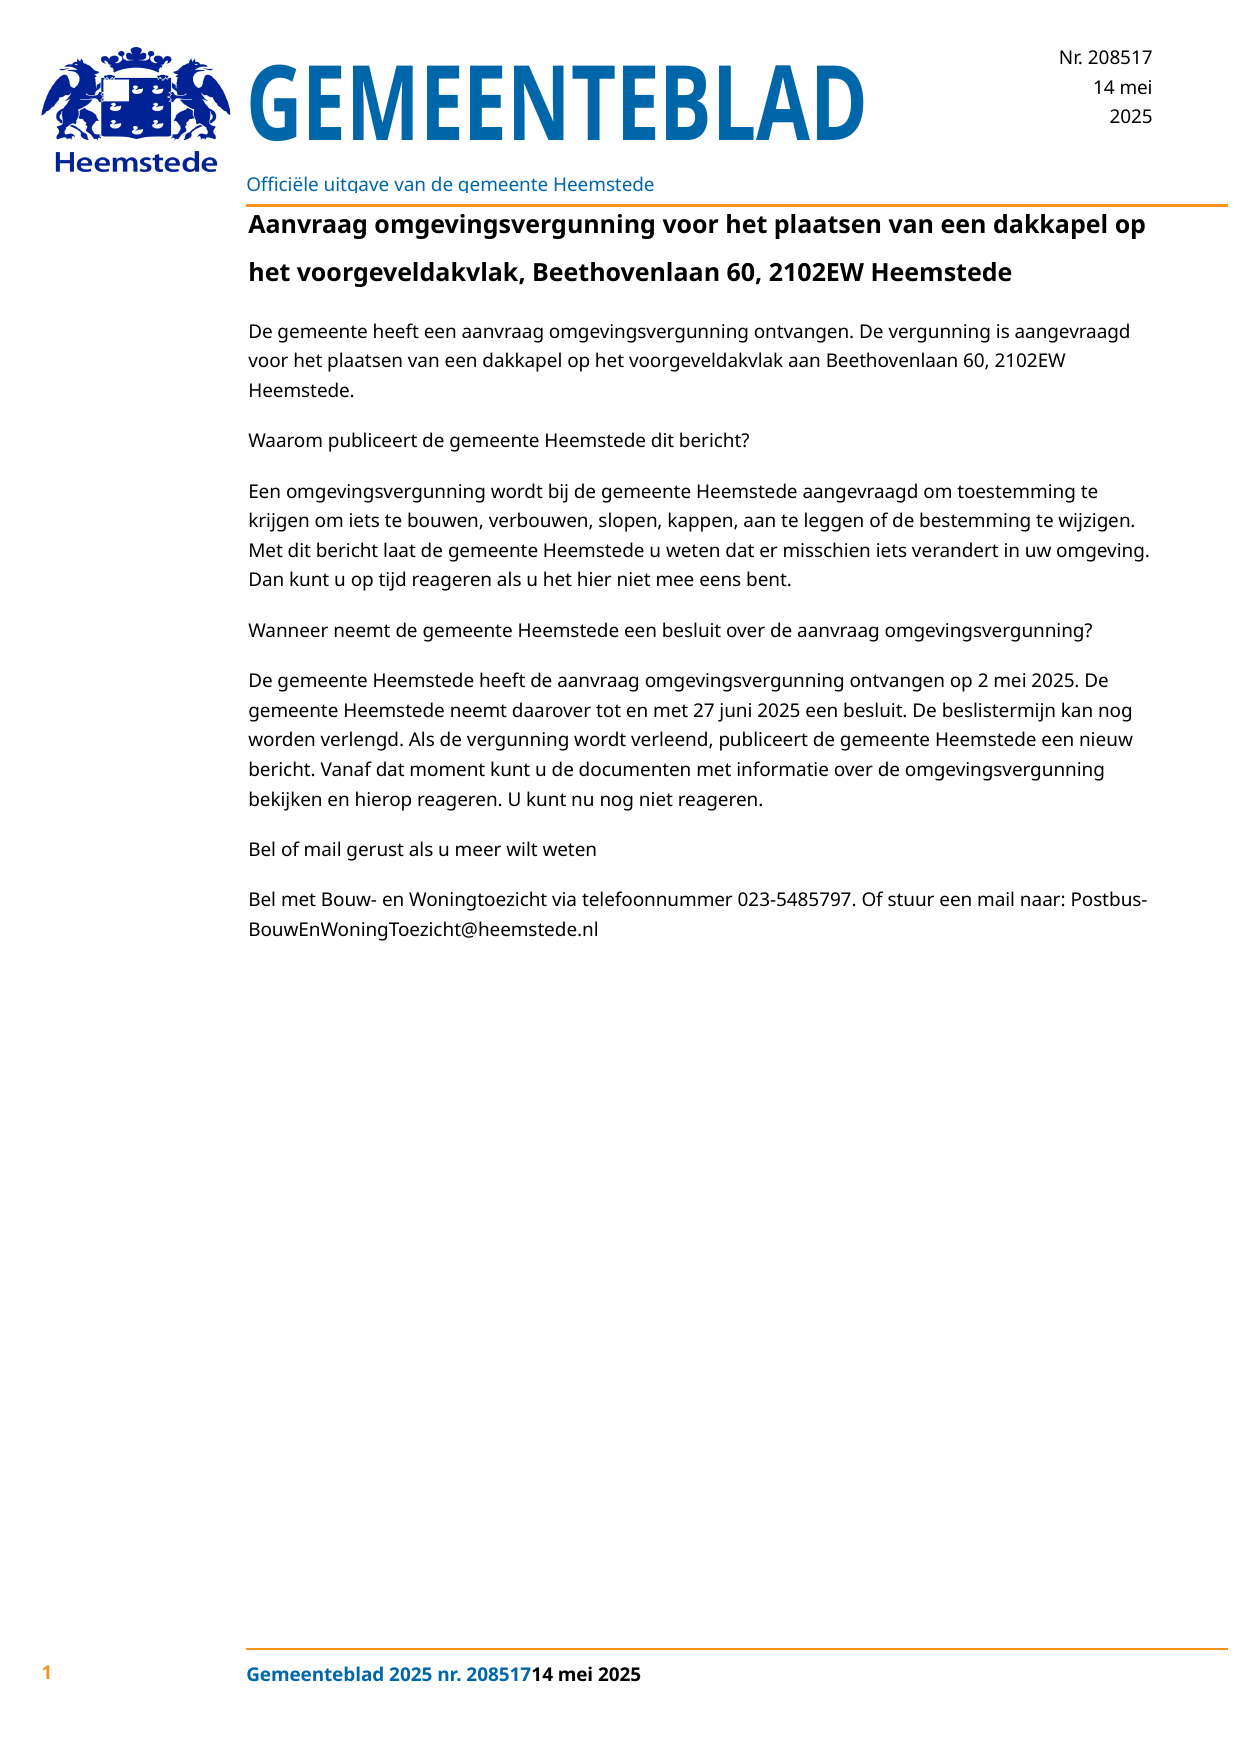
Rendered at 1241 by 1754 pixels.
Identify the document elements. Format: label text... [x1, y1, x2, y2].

text Bel of mail gerust als u meer wilt weten [248, 836, 1152, 862]
text De gemeente Heemstede heeft de aanvraag omgevingsvergunning ontvangen op 2 mei 2025. De gemeente Heemstede neemt daarover tot en met 27 juni 2025 een besluit. De beslistermijn kan nog worden verlengd. Als de vergunning wordt verleend, publiceert de gemeente Heemstede een nieuw bericht. Vanaf dat moment kunt u de documenten met informatie over de omgevingsvergunning bekijken en hierop reageren. U kunt nu nog niet reageren. [248, 667, 1152, 812]
text Bel met Bouw- en Woningtoezicht via telefoonnummer 023-5485797. Of stuur een mail naar: Postbus-BouwEnWoningToezicht@heemstede.nl [248, 887, 1152, 942]
text Waarom publiceert de gemeente Heemstede dit bericht? [248, 427, 1152, 453]
text De gemeente heeft een aanvraag omgevingsvergunning ontvangen. De vergunning is aangevraagd voor het plaatsen van een dakkapel op het voorgeveldakvlak aan Beethovenlaan 60, 2102EW Heemstede. [248, 318, 1152, 403]
text Aanvraag omgevingsvergunning voor het plaatsen van een dakkapel op het voorgeveldakvlak, Beethovenlaan 60, 2102EW Heemstede [248, 207, 1152, 288]
text Wanneer neemt de gemeente Heemstede een besluit over de aanvraag omgevingsvergunning? [248, 617, 1152, 643]
text Een omgevingsvergunning wordt bij de gemeente Heemstede aangevraagd om toestemming te krijgen om iets te bouwen, verbouwen, slopen, kappen, aan te leggen of de bestemming te wijzigen. Met dit bericht laat de gemeente Heemstede u weten dat er misschien iets verandert in uw omgeving. Dan kunt u op tijd reageren als u het hier niet mee eens bent. [248, 478, 1152, 592]
picture [41, 47, 231, 172]
